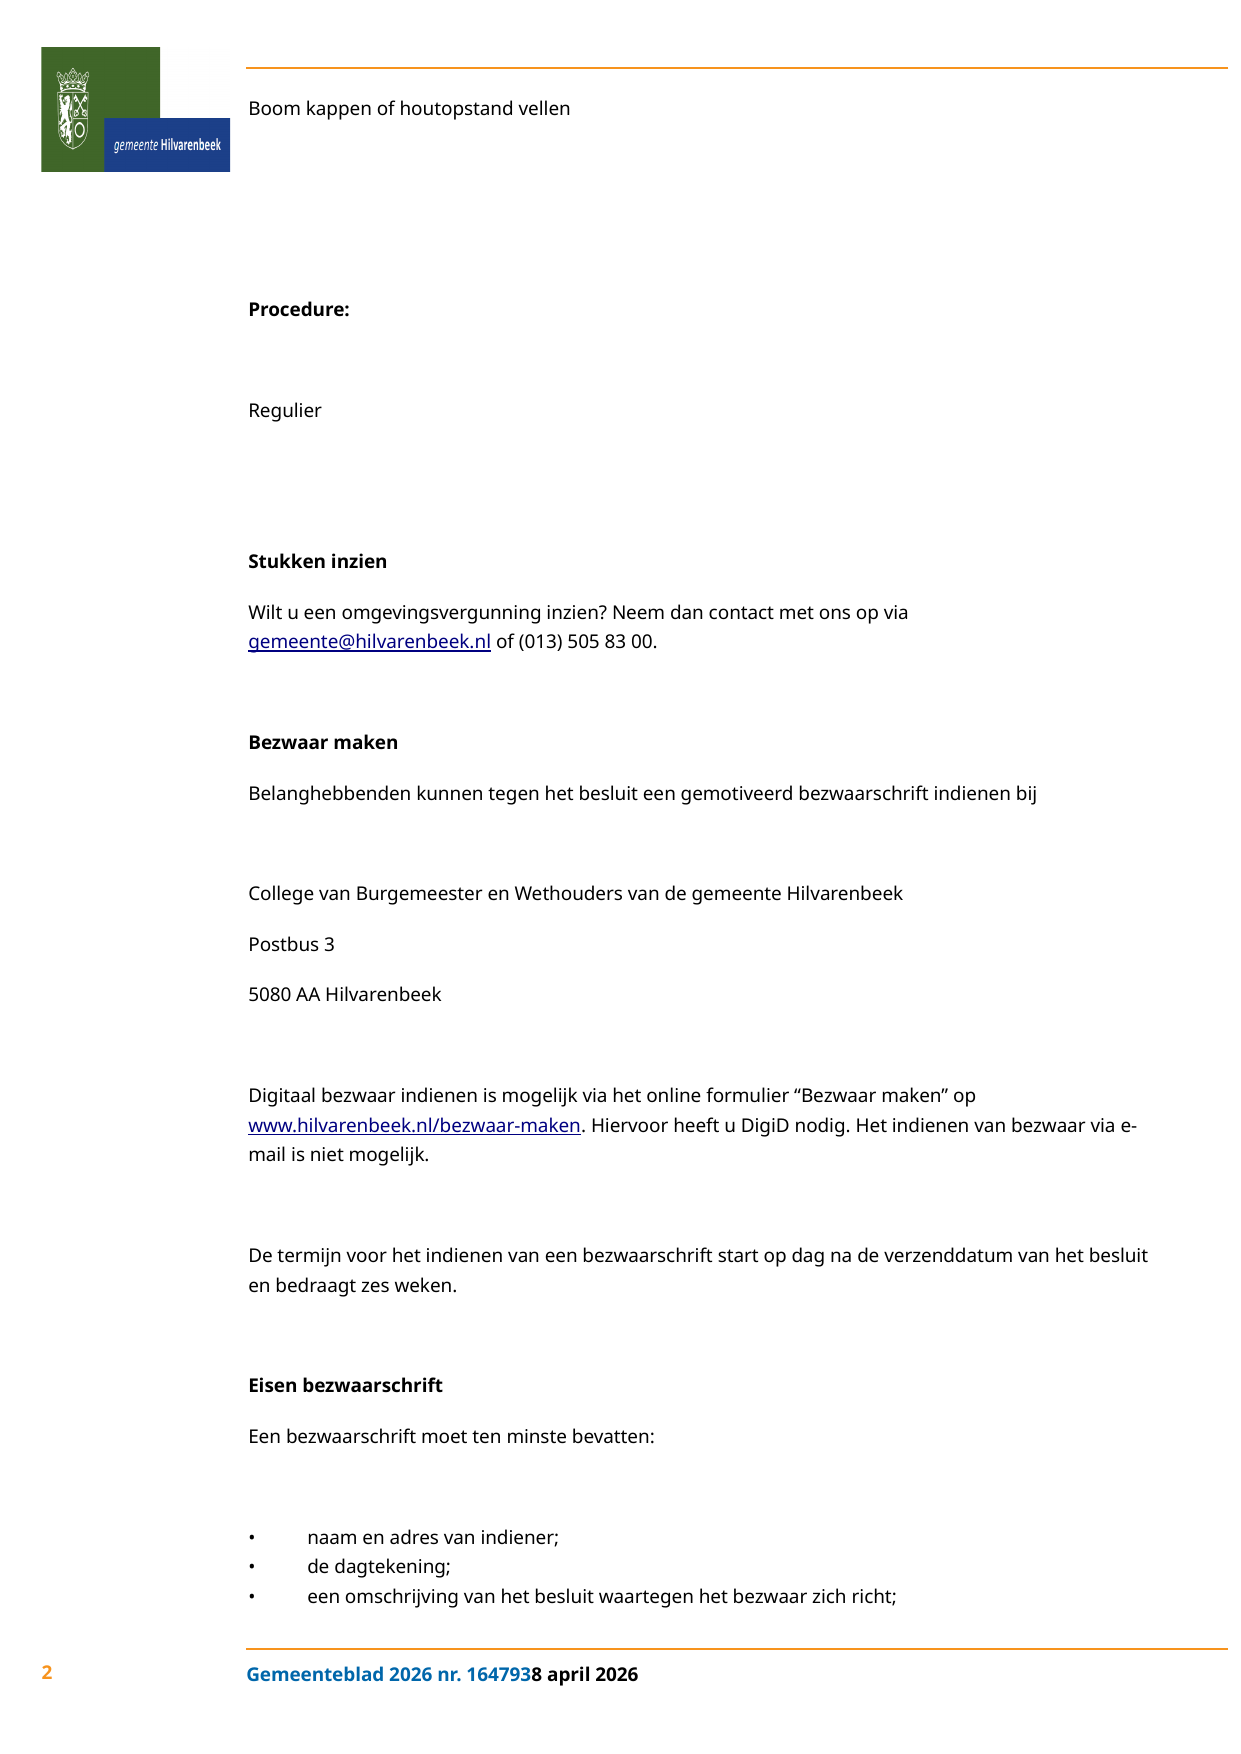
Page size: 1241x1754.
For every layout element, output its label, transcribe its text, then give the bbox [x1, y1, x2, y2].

list de dagtekening; [248, 1553, 1152, 1579]
text Belanghebbenden kunnen tegen het besluit een gemotiveerd bezwaarschrift indienen bij [248, 780, 1152, 806]
text Procedure: [248, 296, 1152, 322]
text Een bezwaarschrift moet ten minste bevatten: [248, 1423, 1152, 1449]
text Postbus 3 [248, 931, 1152, 957]
text De termijn voor het indienen van een bezwaarschrift start op dag na de verzenddatum van het besluit en bedraagt zes weken. [248, 1242, 1152, 1298]
picture [41, 47, 231, 172]
text College van Burgemeester en Wethouders van de gemeente Hilvarenbeek [248, 881, 1152, 906]
text Digitaal bezwaar indienen is mogelijk via het online formulier “Bezwaar maken” op www.hilvarenbeek.nl/bezwaar-maken. Hiervoor heeft u DigiD nodig. Het indienen van bezwaar via e-mail is niet mogelijk. [248, 1082, 1152, 1167]
text Wilt u een omgevingsvergunning inzien? Neem dan contact met ons op via gemeente@hilvarenbeek.nl of (013) 505 83 00. [248, 599, 1152, 654]
text Regulier [248, 397, 1152, 423]
text Bezwaar maken [248, 729, 1152, 755]
text Stukken inzien [248, 548, 1152, 574]
text Boom kappen of houtopstand vellen [248, 95, 1152, 121]
text Eisen bezwaarschrift [248, 1373, 1152, 1398]
list naam en adres van indiener; [248, 1524, 1152, 1550]
text 5080 AA Hilvarenbeek [248, 981, 1152, 1007]
list een omschrijving van het besluit waartegen het bezwaar zich richt; [248, 1583, 1152, 1609]
